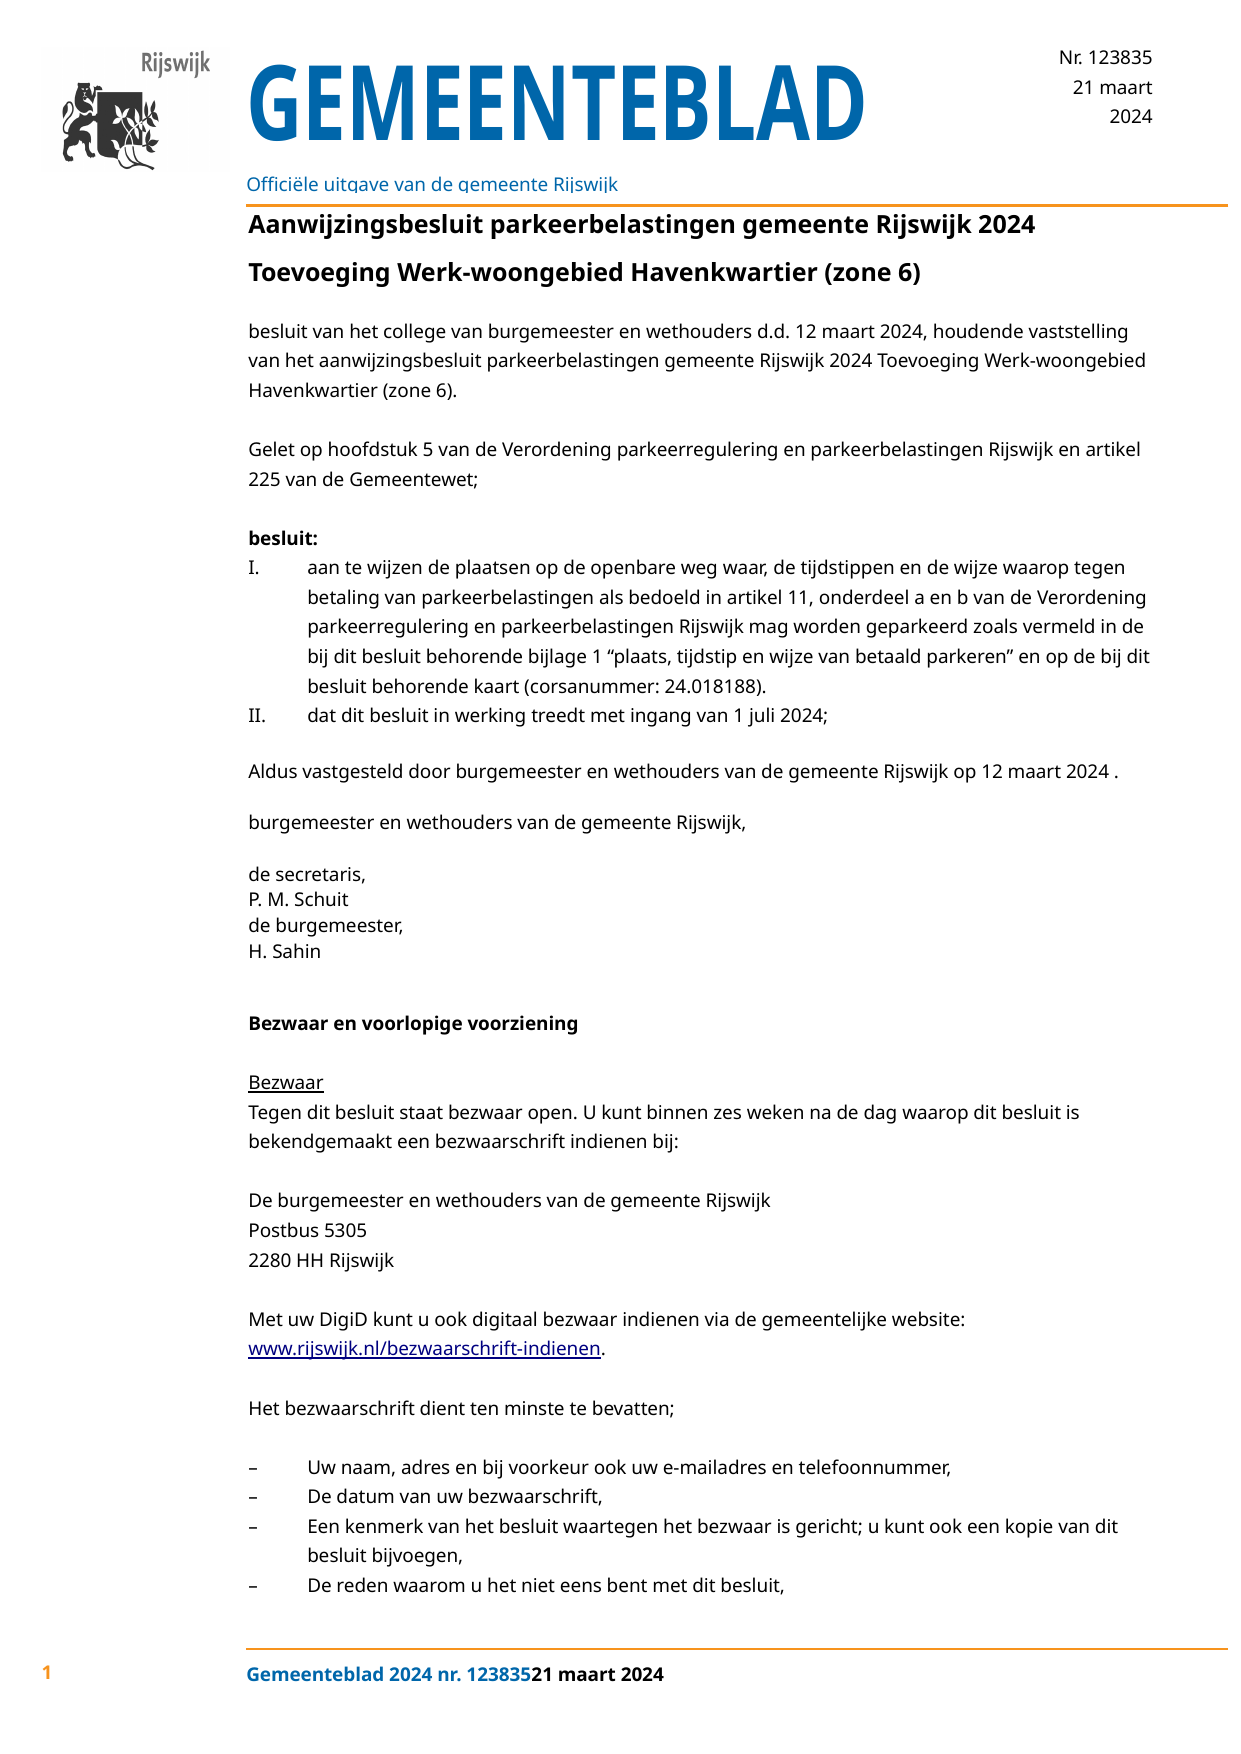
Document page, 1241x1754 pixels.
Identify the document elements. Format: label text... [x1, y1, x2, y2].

list Een kenmerk van het besluit waartegen het bezwaar is gericht; u kunt ook een kopie van dit besluit bijvoegen, [248, 1513, 1152, 1568]
text De burgemeester en wethouders van de gemeente Rijswijk [248, 1188, 1152, 1213]
list dat dit besluit in werking treedt met ingang van 1 juli 2024; [248, 702, 1152, 728]
text H. Sahin [248, 938, 1152, 964]
text besluit: [248, 525, 1152, 551]
picture [41, 47, 231, 172]
list De reden waarom u het niet eens bent met dit besluit, [248, 1572, 1152, 1598]
text Bezwaar [248, 1069, 1152, 1095]
text Met uw DigiD kunt u ook digitaal bezwaar indienen via de gemeentelijke website: www.rijswijk.nl/bezwaarschrift-indienen. [248, 1306, 1152, 1361]
text Tegen dit besluit staat bezwaar open. U kunt binnen zes weken na de dag waarop dit besluit is bekendgemaakt een bezwaarschrift indienen bij: [248, 1099, 1152, 1154]
text de burgemeester, [248, 912, 1152, 938]
text 2280 HH Rijswijk [248, 1247, 1152, 1273]
text Aanwijzingsbesluit parkeerbelastingen gemeente Rijswijk 2024 Toevoeging Werk-woongebied Havenkwartier (zone 6) [248, 207, 1152, 288]
text Bezwaar en voorlopige voorziening [248, 1010, 1152, 1036]
list Uw naam, adres en bij voorkeur ook uw e-mailadres en telefoonnummer, [248, 1454, 1152, 1480]
list De datum van uw bezwaarschrift, [248, 1483, 1152, 1509]
text Aldus vastgesteld door burgemeester en wethouders van de gemeente Rijswijk op 12 maart 2024 . [248, 758, 1152, 783]
text Postbus 5305 [248, 1217, 1152, 1243]
text Het bezwaarschrift dient ten minste te bevatten; [248, 1395, 1152, 1421]
text burgemeester en wethouders van de gemeente Rijswijk, [248, 809, 1152, 835]
list aan te wijzen de plaatsen op de openbare weg waar, de tijdstippen en de wijze waarop tegen betaling van parkeerbelastingen als bedoeld in artikel 11, onderdeel a en b van de Verordening parkeerregulering en parkeerbelastingen Rijswijk mag worden geparkeerd zoals vermeld in de bij dit besluit behorende bijlage 1 “plaats, tijdstip en wijze van betaald parkeren” en op de bij dit besluit behorende kaart (corsanummer: 24.018188). [248, 554, 1152, 699]
text besluit van het college van burgemeester en wethouders d.d. 12 maart 2024, houdende vaststelling van het aanwijzingsbesluit parkeerbelastingen gemeente Rijswijk 2024 Toevoeging Werk-woongebied Havenkwartier (zone 6). [248, 318, 1152, 403]
text de secretaris, [248, 861, 1152, 886]
text P. M. Schuit [248, 886, 1152, 912]
text Gelet op hoofdstuk 5 van de Verordening parkeerregulering en parkeerbelastingen Rijswijk en artikel 225 van de Gemeentewet; [248, 436, 1152, 492]
